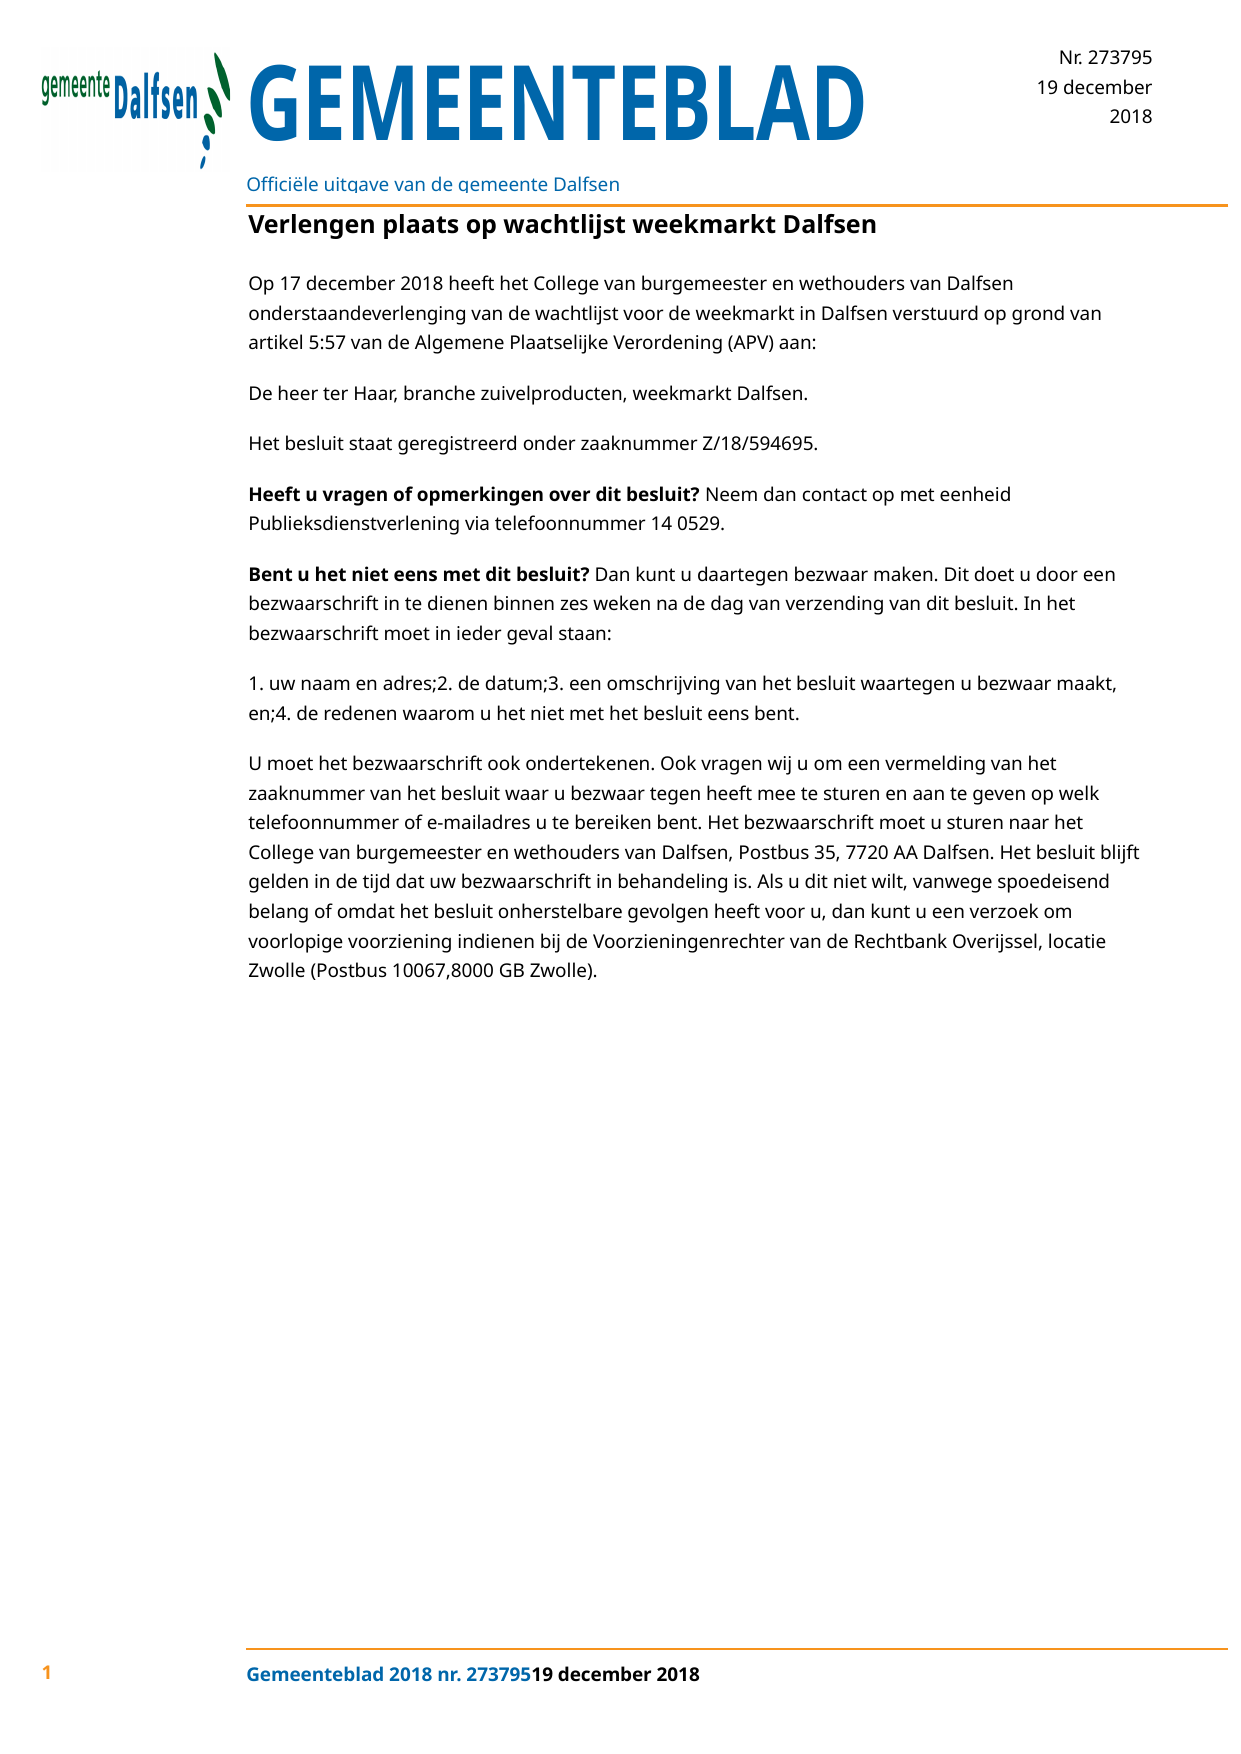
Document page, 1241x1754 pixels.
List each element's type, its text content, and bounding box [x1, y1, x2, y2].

text 1. uw naam en adres;2. de datum;3. een omschrijving van het besluit waartegen u bezwaar maakt, en;4. de redenen waarom u het niet met het besluit eens bent. [248, 670, 1152, 726]
text De heer ter Haar, branche zuivelproducten, weekmarkt Dalfsen. [248, 380, 1152, 406]
text Op 17 december 2018 heeft het College van burgemeester en wethouders van Dalfsen onderstaandeverlenging van de wachtlijst voor de weekmarkt in Dalfsen verstuurd op grond van artikel 5:57 van de Algemene Plaatselijke Verordening (APV) aan: [248, 270, 1152, 355]
text Heeft u vragen of opmerkingen over dit besluit? Neem dan contact op met eenheid Publieksdienstverlening via telefoonnummer 14 0529. [248, 481, 1152, 536]
text U moet het bezwaarschrift ook ondertekenen. Ook vragen wij u om een vermelding van het zaaknummer van het besluit waar u bezwaar tegen heeft mee te sturen en aan te geven op welk telefoonnummer of e-mailadres u te bereiken bent. Het bezwaarschrift moet u sturen naar het College van burgemeester en wethouders van Dalfsen, Postbus 35, 7720 AA Dalfsen. Het besluit blijft gelden in de tijd dat uw bezwaarschrift in behandeling is. Als u dit niet wilt, vanwege spoedeisend belang of omdat het besluit onherstelbare gevolgen heeft voor u, dan kunt u een verzoek om voorlopige voorziening indienen bij de Voorzieningenrechter van de Rechtbank Overijssel, locatie Zwolle (Postbus 10067,8000 GB Zwolle). [248, 750, 1152, 983]
text Het besluit staat geregistreerd onder zaaknummer Z/18/594695. [248, 430, 1152, 456]
picture [41, 47, 231, 172]
text Verlengen plaats op wachtlijst weekmarkt Dalfsen [248, 207, 1152, 241]
text Bent u het niet eens met dit besluit? Dan kunt u daartegen bezwaar maken. Dit doet u door een bezwaarschrift in te dienen binnen zes weken na de dag van verzending van dit besluit. In het bezwaarschrift moet in ieder geval staan: [248, 561, 1152, 646]
